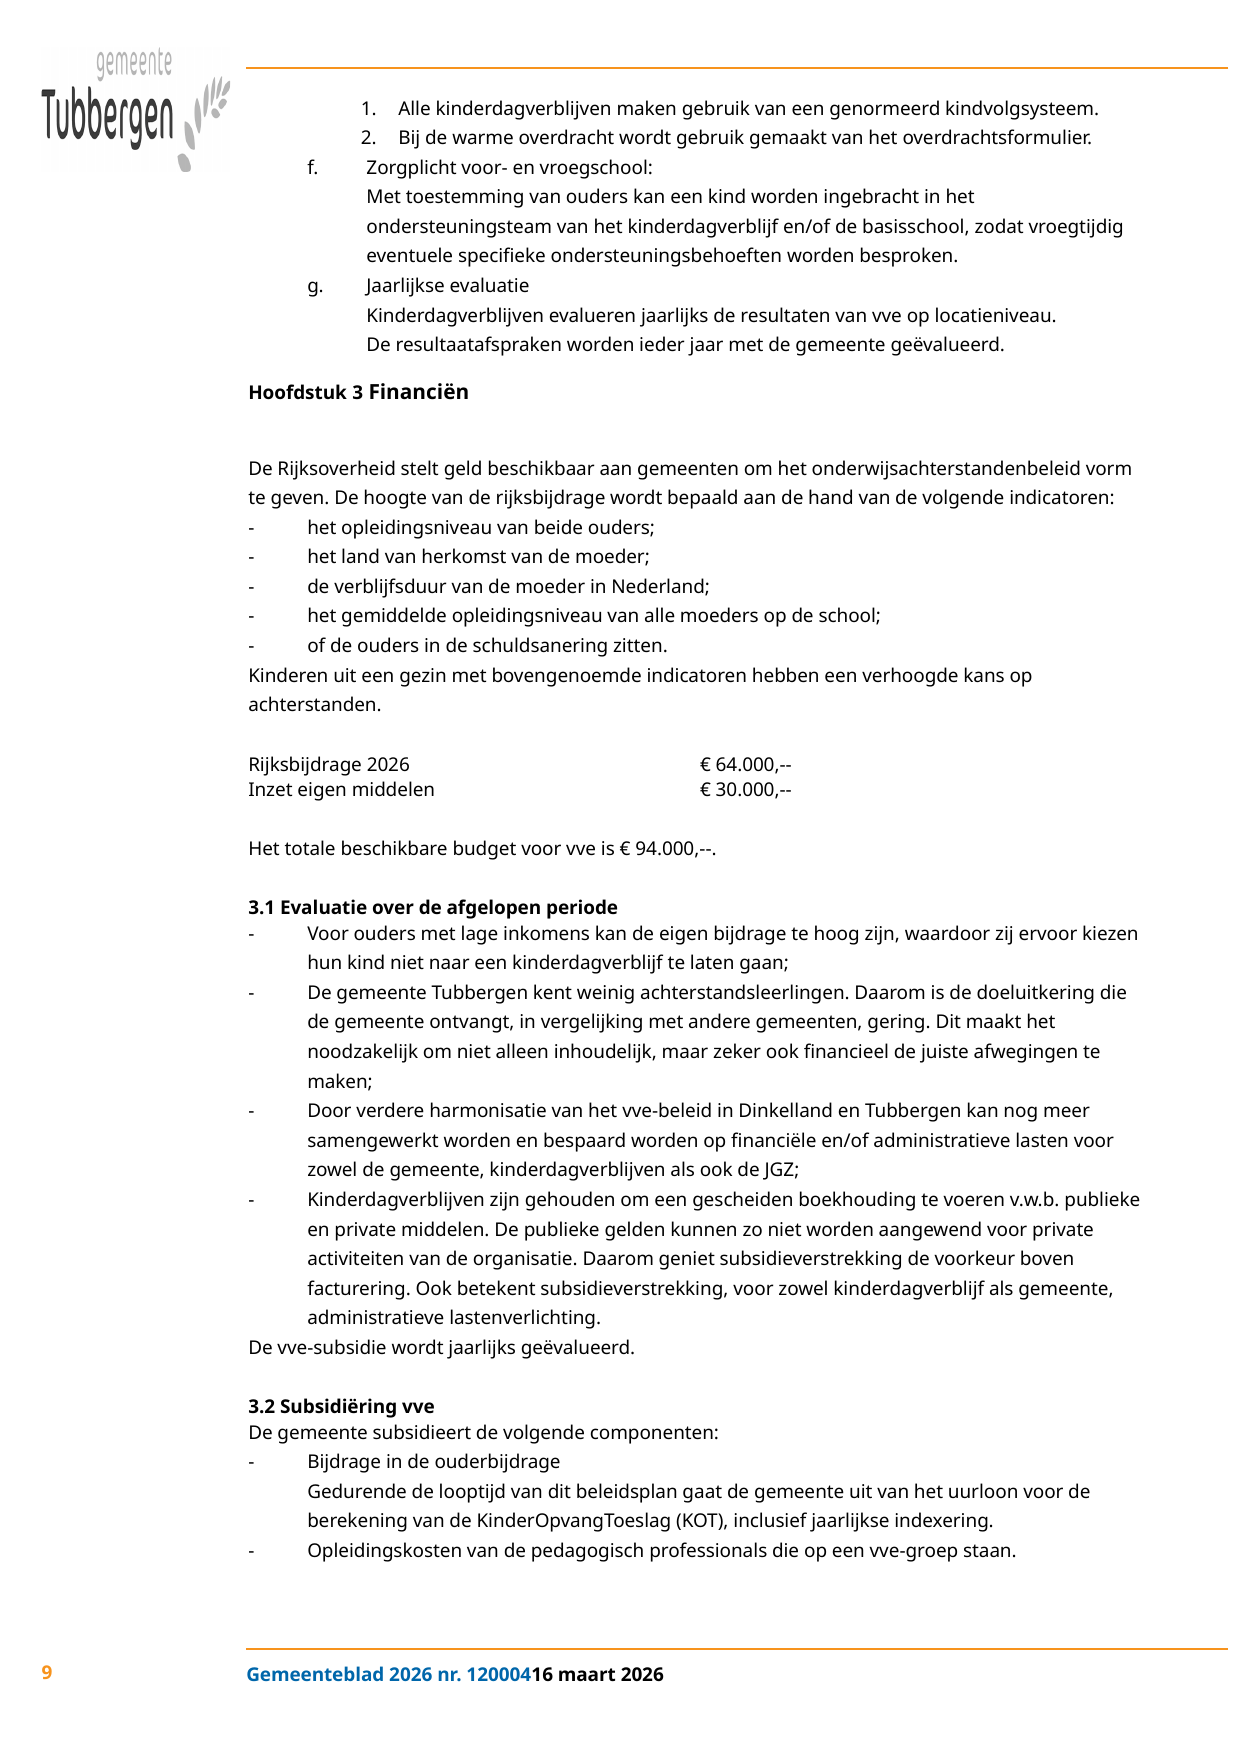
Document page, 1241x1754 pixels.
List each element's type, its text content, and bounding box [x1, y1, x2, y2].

list Bij de warme overdracht wordt gebruik gemaakt van het overdrachtsformulier. [361, 124, 1152, 150]
list of de ouders in de schuldsanering zitten. [248, 632, 1152, 658]
table_header € 64.000,-- [700, 751, 1152, 776]
list Gedurende de looptijd van dit beleidsplan gaat de gemeente uit van het uurloon voor de berekening van de KinderOpvangToeslag (KOT), inclusief jaarlijkse indexering. [248, 1478, 1152, 1533]
text Het totale beschikbare budget voor vve is € 94.000,--. [248, 835, 1152, 861]
table_header Rijksbijdrage 2026 [248, 751, 700, 776]
list Zorgplicht voor- en vroegschool: [307, 154, 1152, 180]
table_cell € 30.000,-- [700, 776, 1152, 802]
list Opleidingskosten van de pedagogisch professionals die op een vve-groep staan. [248, 1537, 1152, 1563]
text Kinderen uit een gezin met bovengenoemde indicatoren hebben een verhoogde kans op achterstanden. [248, 662, 1152, 717]
text Hoofdstuk 3 Financiën [248, 377, 1152, 406]
list Jaarlijkse evaluatie [307, 272, 1152, 298]
list Kinderdagverblijven evalueren jaarlijks de resultaten van vve op locatieniveau. [307, 302, 1152, 328]
picture [41, 47, 231, 172]
text De gemeente subsidieert de volgende componenten: [248, 1419, 1152, 1445]
text 3.2 Subsidiëring vve [248, 1393, 1152, 1419]
text De Rijksoverheid stelt geld beschikbaar aan gemeenten om het onderwijsachterstandenbeleid vorm te geven. De hoogte van de rijksbijdrage wordt bepaald aan de hand van de volgende indicatoren: [248, 455, 1152, 510]
list Bijdrage in de ouderbijdrage [248, 1448, 1152, 1474]
list Kinderdagverblijven zijn gehouden om een gescheiden boekhouding te voeren v.w.b. publieke en private middelen. De publieke gelden kunnen zo niet worden aangewend voor private activiteiten van de organisatie. Daarom geniet subsidieverstrekking de voorkeur boven facturering. Ook betekent subsidieverstrekking, voor zowel kinderdagverblijf als gemeente, administratieve lastenverlichting. [248, 1186, 1152, 1330]
text 3.1 Evaluatie over de afgelopen periode [248, 894, 1152, 920]
list het land van herkomst van de moeder; [248, 543, 1152, 569]
table_cell Inzet eigen middelen [248, 776, 700, 802]
list De gemeente Tubbergen kent weinig achterstandsleerlingen. Daarom is de doeluitkering die de gemeente ontvangt, in vergelijking met andere gemeenten, gering. Dit maakt het noodzakelijk om niet alleen inhoudelijk, maar zeker ook financieel de juiste afwegingen te maken; [248, 979, 1152, 1093]
list Met toestemming van ouders kan een kind worden ingebracht in het ondersteuningsteam van het kinderdagverblijf en/of de basisschool, zodat vroegtijdig eventuele specifieke ondersteuningsbehoeften worden besproken. [307, 183, 1152, 268]
list Door verdere harmonisatie van het vve-beleid in Dinkelland en Tubbergen kan nog meer samengewerkt worden en bespaard worden op financiële en/of administratieve lasten voor zowel de gemeente, kinderdagverblijven als ook de JGZ; [248, 1097, 1152, 1182]
list het opleidingsniveau van beide ouders; [248, 514, 1152, 540]
list het gemiddelde opleidingsniveau van alle moeders op de school; [248, 603, 1152, 628]
list Voor ouders met lage inkomens kan de eigen bijdrage te hoog zijn, waardoor zij ervoor kiezen hun kind niet naar een kinderdagverblijf te laten gaan; [248, 920, 1152, 975]
list de verblijfsduur van de moeder in Nederland; [248, 573, 1152, 599]
list De resultaatafspraken worden ieder jaar met de gemeente geëvalueerd. [307, 331, 1152, 357]
list Alle kinderdagverblijven maken gebruik van een genormeerd kindvolgsysteem. [361, 95, 1152, 121]
text De vve-subsidie wordt jaarlijks geëvalueerd. [248, 1334, 1152, 1360]
